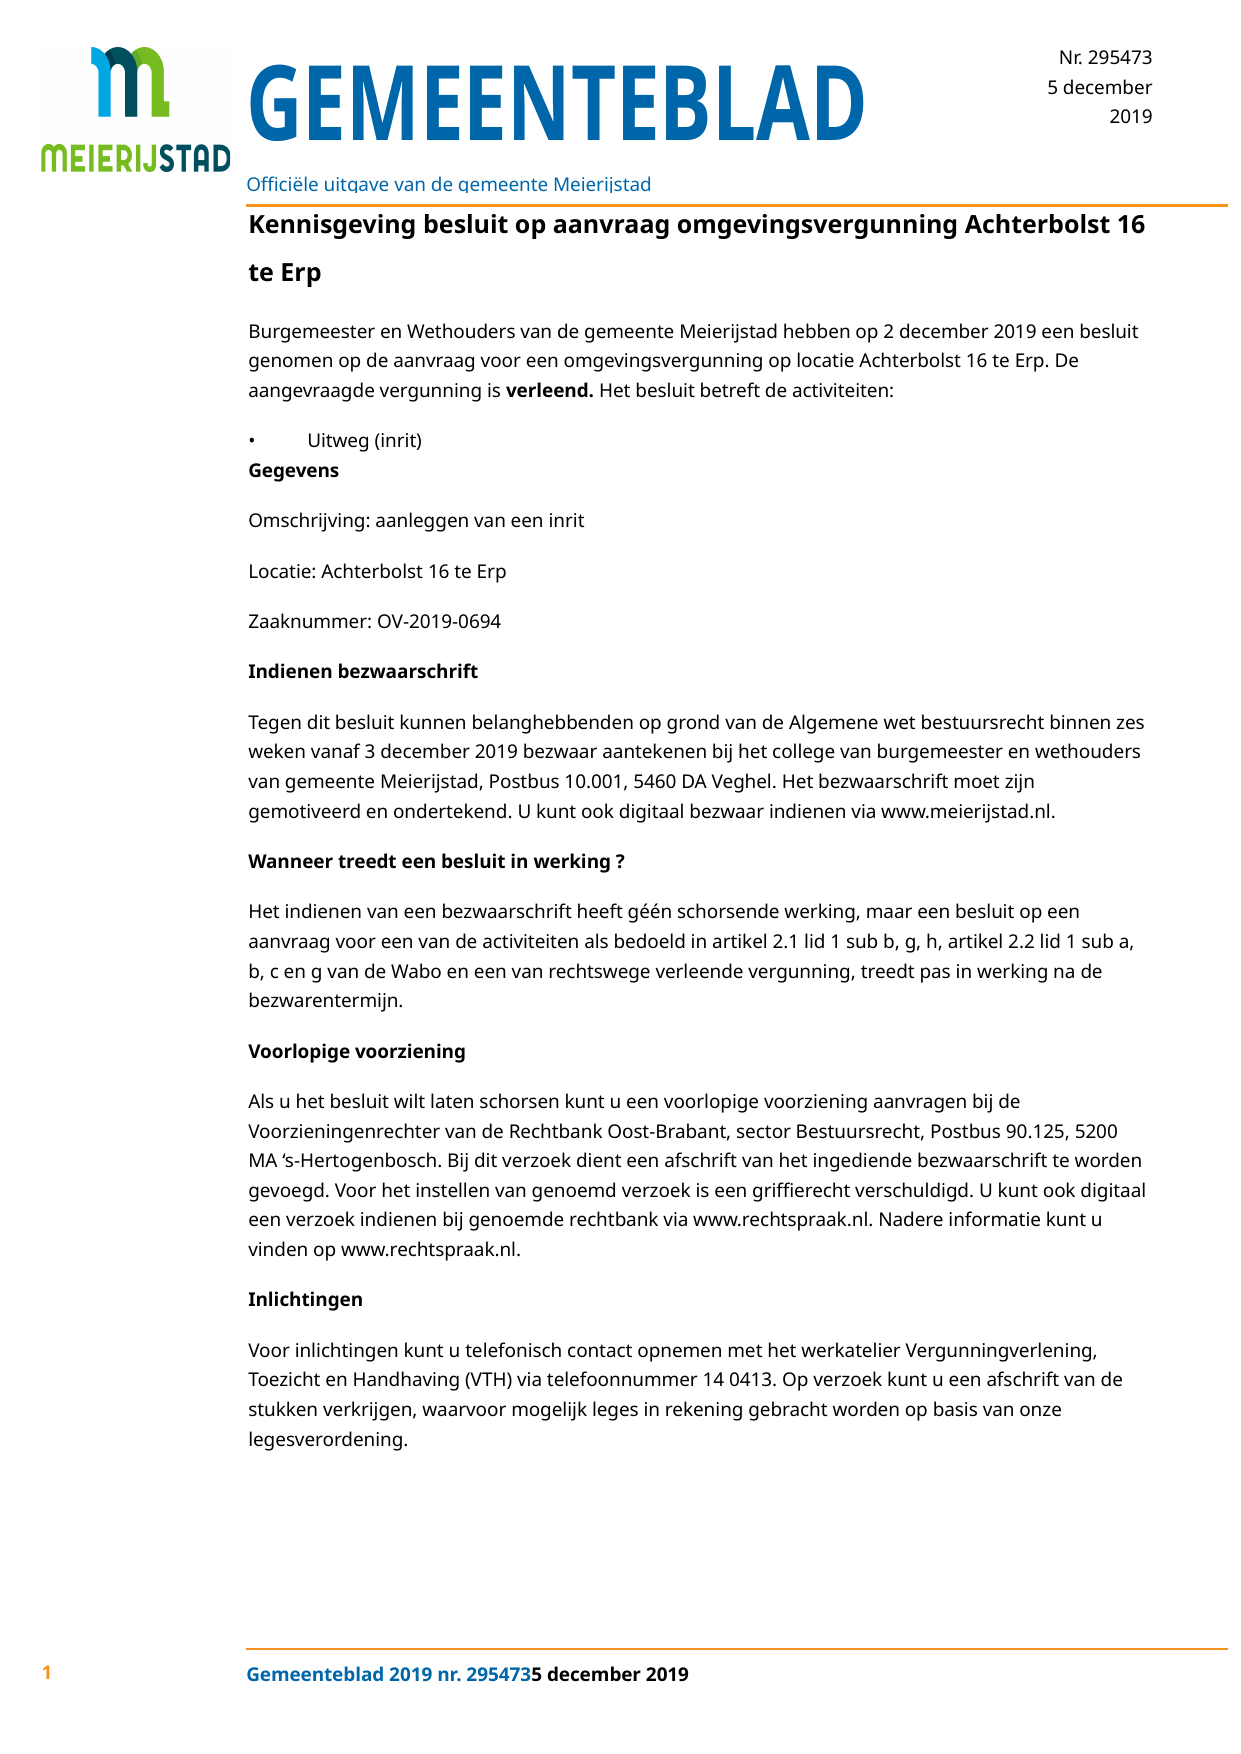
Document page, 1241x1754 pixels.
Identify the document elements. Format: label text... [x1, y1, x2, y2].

text Locatie: Achterbolst 16 te Erp [248, 558, 1152, 584]
text Omschrijving: aanleggen van een inrit [248, 507, 1152, 533]
text Het indienen van een bezwaarschrift heeft géén schorsende werking, maar een besluit op een aanvraag voor een van de activiteiten als bedoeld in artikel 2.1 lid 1 sub b, g, h, artikel 2.2 lid 1 sub a, b, c en g van de Wabo en een van rechtswege verleende vergunning, treedt pas in werking na de bezwarentermijn. [248, 899, 1152, 1013]
text Als u het besluit wilt laten schorsen kunt u een voorlopige voorziening aanvragen bij de Voorzieningenrechter van de Rechtbank Oost-Brabant, sector Bestuursrecht, Postbus 90.125, 5200 MA ‘s-Hertogenbosch. Bij dit verzoek dient een afschrift van het ingediende bezwaarschrift te worden gevoegd. Voor het instellen van genoemd verzoek is een griffierecht verschuldigd. U kunt ook digitaal een verzoek indienen bij genoemde rechtbank via www.rechtspraak.nl. Nadere informatie kunt u vinden op www.rechtspraak.nl. [248, 1088, 1152, 1262]
text Gegevens [248, 457, 1152, 483]
text Kennisgeving besluit op aanvraag omgevingsvergunning Achterbolst 16 te Erp [248, 207, 1152, 288]
text Burgemeester en Wethouders van de gemeente Meierijstad hebben op 2 december 2019 een besluit genomen op de aanvraag voor een omgevingsvergunning op locatie Achterbolst 16 te Erp. De aangevraagde vergunning is verleend. Het besluit betreft de activiteiten: [248, 318, 1152, 403]
text Wanneer treedt een besluit in werking ? [248, 848, 1152, 874]
text Tegen dit besluit kunnen belanghebbenden op grond van de Algemene wet bestuursrecht binnen zes weken vanaf 3 december 2019 bezwaar aantekenen bij het college van burgemeester en wethouders van gemeente Meierijstad, Postbus 10.001, 5460 DA Veghel. Het bezwaarschrift moet zijn gemotiveerd en ondertekend. U kunt ook digitaal bezwaar indienen via www.meierijstad.nl. [248, 709, 1152, 824]
picture [41, 47, 231, 172]
text Inlichtingen [248, 1287, 1152, 1312]
list Uitweg (inrit) [248, 427, 1152, 453]
text Voor inlichtingen kunt u telefonisch contact opnemen met het werkatelier Vergunningverlening, Toezicht en Handhaving (VTH) via telefoonnummer 14 0413. Op verzoek kunt u een afschrift van de stukken verkrijgen, waarvoor mogelijk leges in rekening gebracht worden op basis van onze legesverordening. [248, 1337, 1152, 1452]
text Zaaknummer: OV-2019-0694 [248, 608, 1152, 634]
text Voorlopige voorziening [248, 1038, 1152, 1064]
text Indienen bezwaarschrift [248, 659, 1152, 684]
